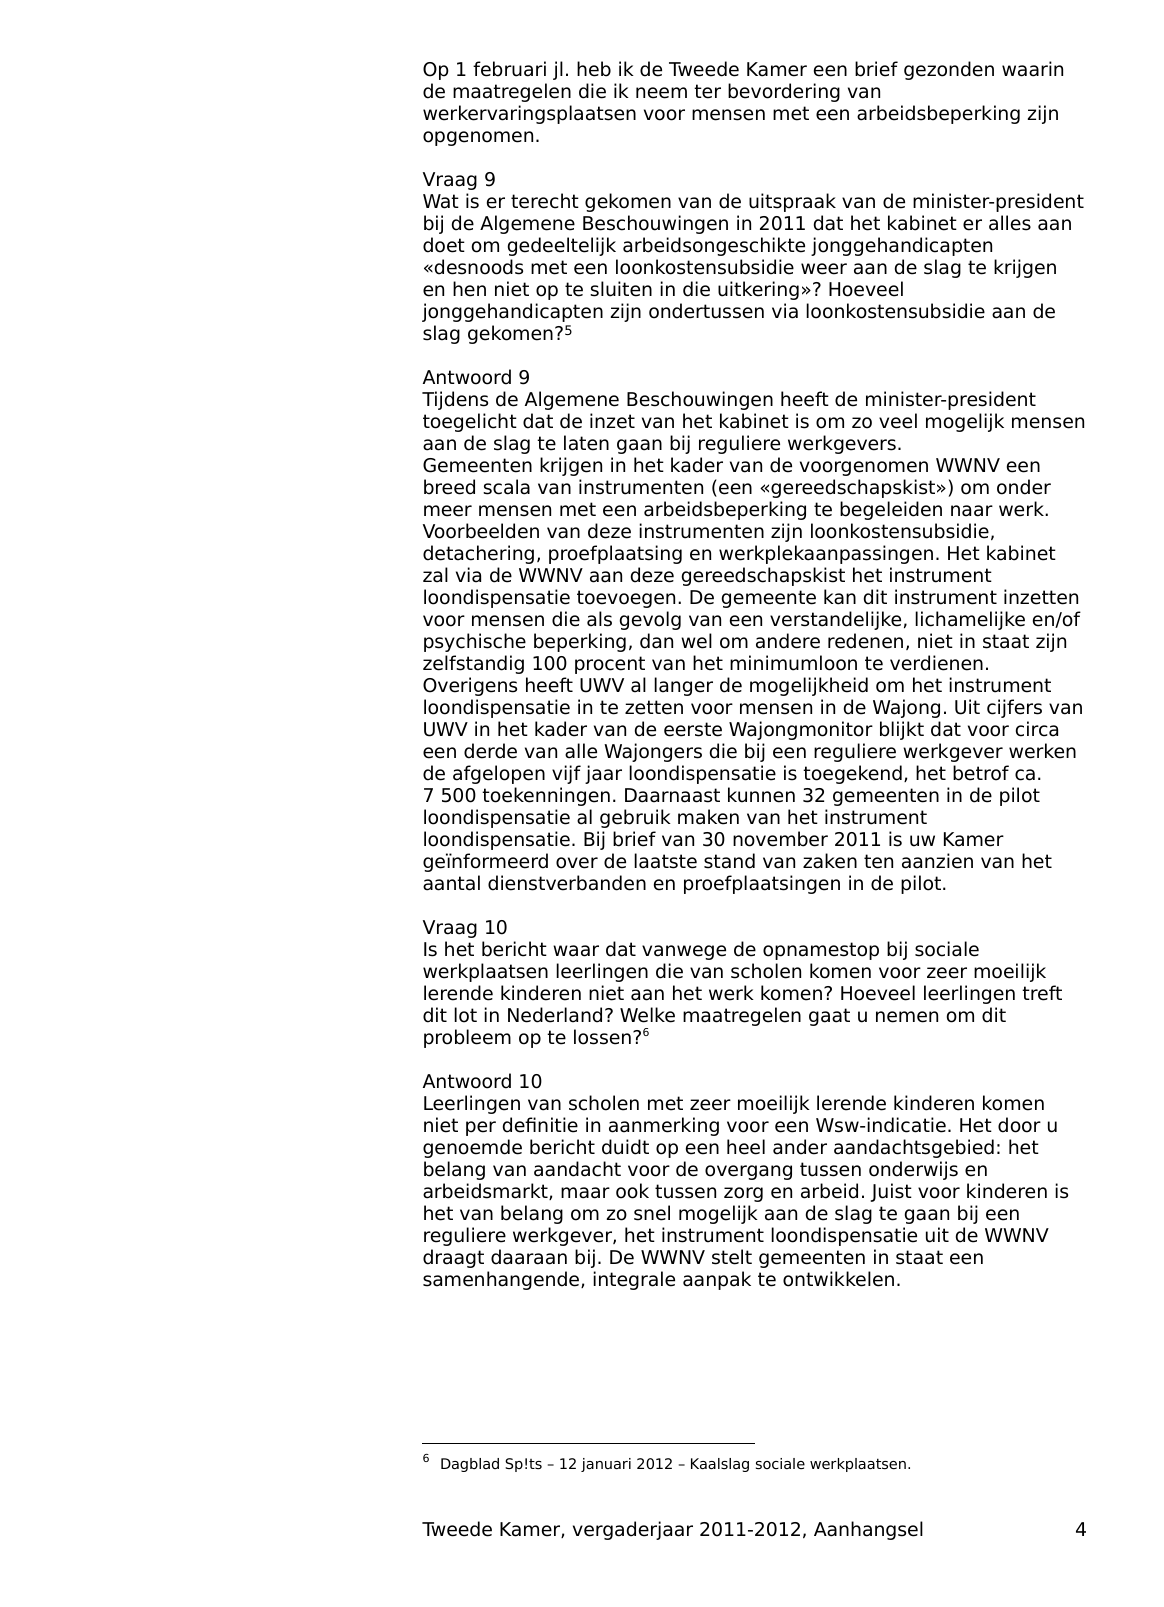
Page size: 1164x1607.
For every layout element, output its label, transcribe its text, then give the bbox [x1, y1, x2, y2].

text Tijdens de Algemene Beschouwingen heeft de minister-president toegelicht dat de inzet van het kabinet is om zo veel mogelijk mensen aan de slag te laten gaan bij reguliere werkgevers. [422, 389, 1087, 455]
text Vraag 10 [422, 917, 1087, 939]
text Antwoord 9 [422, 367, 1087, 389]
text Dagblad Sp!ts – 12 januari 2012 – Kaalslag sociale werkplaatsen. [422, 1452, 1087, 1474]
text Leerlingen van scholen met zeer moeilijk lerende kinderen komen niet per definitie in aanmerking voor een Wsw-indicatie. Het door u genoemde bericht duidt op een heel ander aandachtsgebied: het belang van aandacht voor de overgang tussen onderwijs en arbeidsmarkt, maar ook tussen zorg en arbeid. Juist voor kinderen is het van belang om zo snel mogelijk aan de slag te gaan bij een reguliere werkgever, het instrument loondispensatie uit de WWNV draagt daaraan bij. De WWNV stelt gemeenten in staat een samenhangende, integrale aanpak te ontwikkelen. [422, 1093, 1087, 1291]
text Wat is er terecht gekomen van de uitspraak van de minister-president bij de Algemene Beschouwingen in 2011 dat het kabinet er alles aan doet om gedeeltelijk arbeidsongeschikte jonggehandicapten «desnoods met een loonkostensubsidie weer aan de slag te krijgen en hen niet op te sluiten in die uitkering»? Hoeveel jonggehandicapten zijn ondertussen via loonkostensubsidie aan de slag gekomen?5 [422, 191, 1087, 345]
text Op 1 februari jl. heb ik de Tweede Kamer een brief gezonden waarin de maatregelen die ik neem ter bevordering van werkervaringsplaatsen voor mensen met een arbeidsbeperking zijn opgenomen. [422, 59, 1087, 147]
text Gemeenten krijgen in het kader van de voorgenomen WWNV een breed scala van instrumenten (een «gereedschapskist») om onder meer mensen met een arbeidsbeperking te begeleiden naar werk. Voorbeelden van deze instrumenten zijn loonkostensubsidie, detachering, proefplaatsing en werkplekaanpassingen. Het kabinet zal via de WWNV aan deze gereedschapskist het instrument loondispensatie toevoegen. De gemeente kan dit instrument inzetten voor mensen die als gevolg van een verstandelijke, lichamelijke en/of psychische beperking, dan wel om andere redenen, niet in staat zijn zelfstandig 100 procent van het minimumloon te verdienen. [422, 455, 1087, 675]
text Overigens heeft UWV al langer de mogelijkheid om het instrument loondispensatie in te zetten voor mensen in de Wajong. Uit cijfers van UWV in het kader van de eerste Wajongmonitor blijkt dat voor circa een derde van alle Wajongers die bij een reguliere werkgever werken de afgelopen vijf jaar loondispensatie is toegekend, het betrof ca. 7 500 toekenningen. Daarnaast kunnen 32 gemeenten in de pilot loondispensatie al gebruik maken van het instrument loondispensatie. Bij brief van 30 november 2011 is uw Kamer geïnformeerd over de laatste stand van zaken ten aanzien van het aantal dienstverbanden en proefplaatsingen in de pilot. [422, 675, 1087, 895]
text Antwoord 10 [422, 1071, 1087, 1093]
text Is het bericht waar dat vanwege de opnamestop bij sociale werkplaatsen leerlingen die van scholen komen voor zeer moeilijk lerende kinderen niet aan het werk komen? Hoeveel leerlingen treft dit lot in Nederland? Welke maatregelen gaat u nemen om dit probleem op te lossen? [422, 939, 1087, 1049]
text Vraag 9 [422, 169, 1087, 191]
